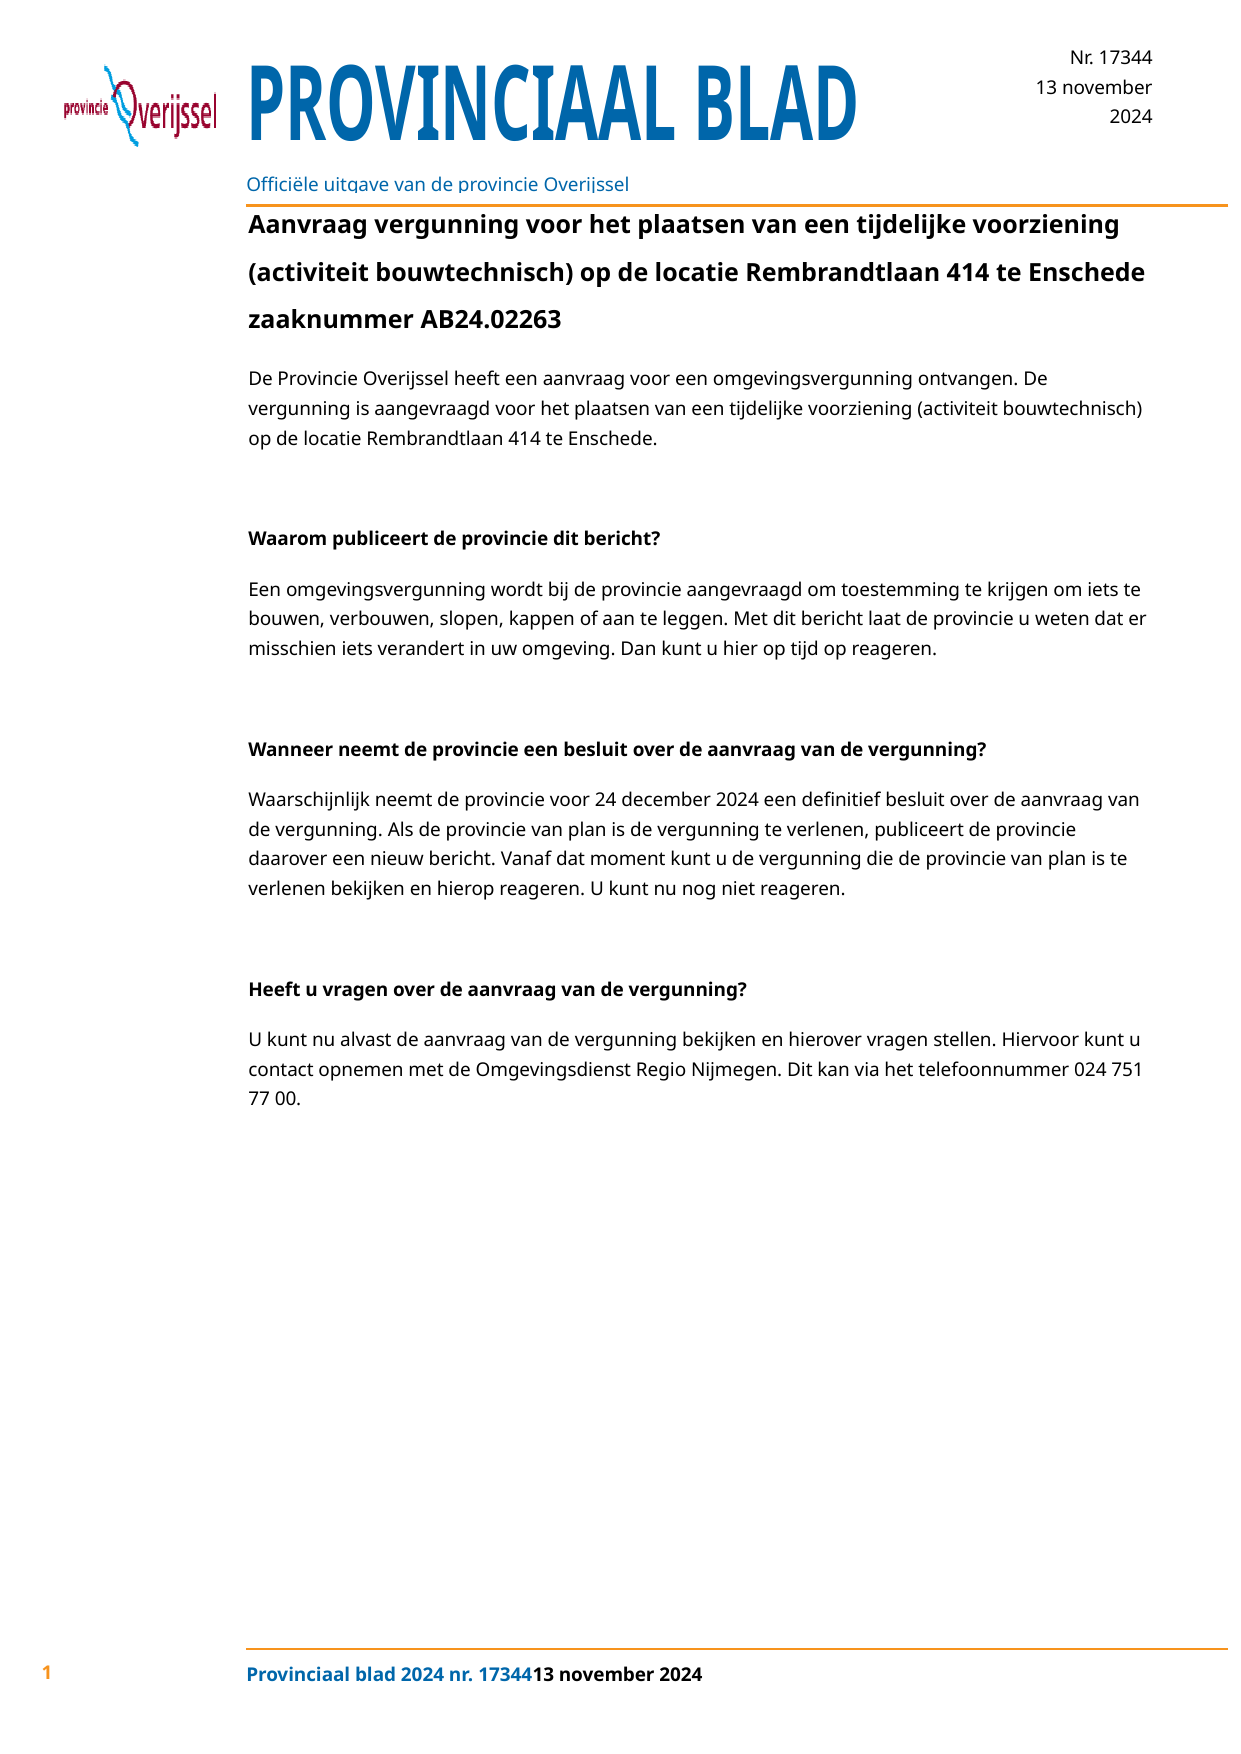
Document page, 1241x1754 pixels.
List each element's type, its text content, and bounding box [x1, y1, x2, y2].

text Aanvraag vergunning voor het plaatsen van een tijdelijke voorziening (activiteit bouwtechnisch) op de locatie Rembrandtlaan 414 te Enschede zaaknummer AB24.02263 [248, 207, 1152, 336]
text Heeft u vragen over de aanvraag van de vergunning? [248, 976, 1152, 1002]
text Waarom publiceert de provincie dit bericht? [248, 526, 1152, 551]
text Een omgevingsvergunning wordt bij de provincie aangevraagd om toestemming te krijgen om iets te bouwen, verbouwen, slopen, kappen of aan te leggen. Met dit bericht laat de provincie u weten dat er misschien iets verandert in uw omgeving. Dan kunt u hier op tijd op reageren. [248, 576, 1152, 661]
text U kunt nu alvast de aanvraag van de vergunning bekijken en hierover vragen stellen. Hiervoor kunt u contact opnemen met de Omgevingsdienst Regio Nijmegen. Dit kan via het telefoonnummer 024 751 77 00. [248, 1026, 1152, 1111]
text Wanneer neemt de provincie een besluit over de aanvraag van de vergunning? [248, 736, 1152, 762]
text Waarschijnlijk neemt de provincie voor 24 december 2024 een definitief besluit over de aanvraag van de vergunning. Als de provincie van plan is de vergunning te verlenen, publiceert de provincie daarover een nieuw bericht. Vanaf dat moment kunt u de vergunning die de provincie van plan is te verlenen bekijken en hierop reageren. U kunt nu nog niet reageren. [248, 786, 1152, 901]
picture [41, 47, 231, 172]
text De Provincie Overijssel heeft een aanvraag voor een omgevingsvergunning ontvangen. De vergunning is aangevraagd voor het plaatsen van een tijdelijke voorziening (activiteit bouwtechnisch) op de locatie Rembrandtlaan 414 te Enschede. [248, 366, 1152, 450]
